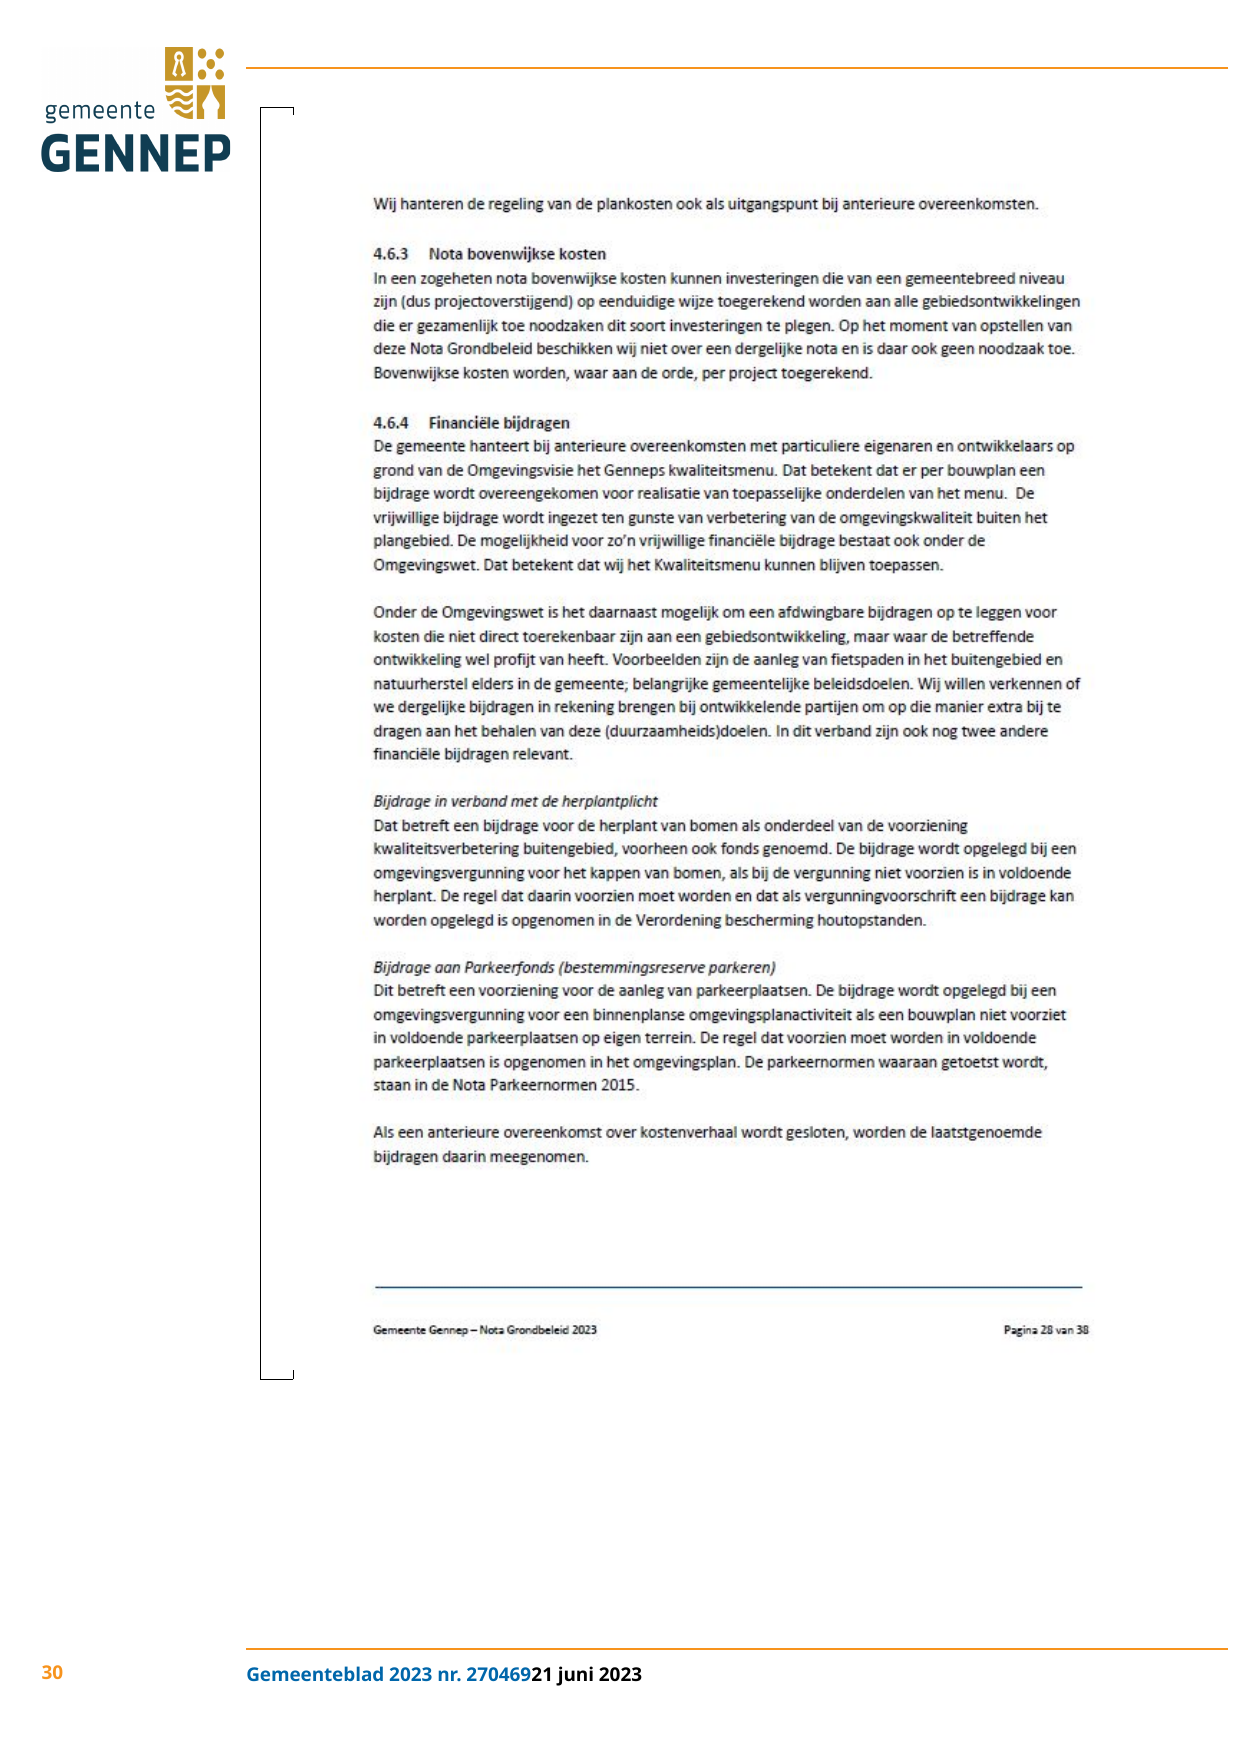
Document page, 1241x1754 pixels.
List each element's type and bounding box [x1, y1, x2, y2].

picture [41, 47, 231, 172]
picture [268, 115, 1173, 1370]
